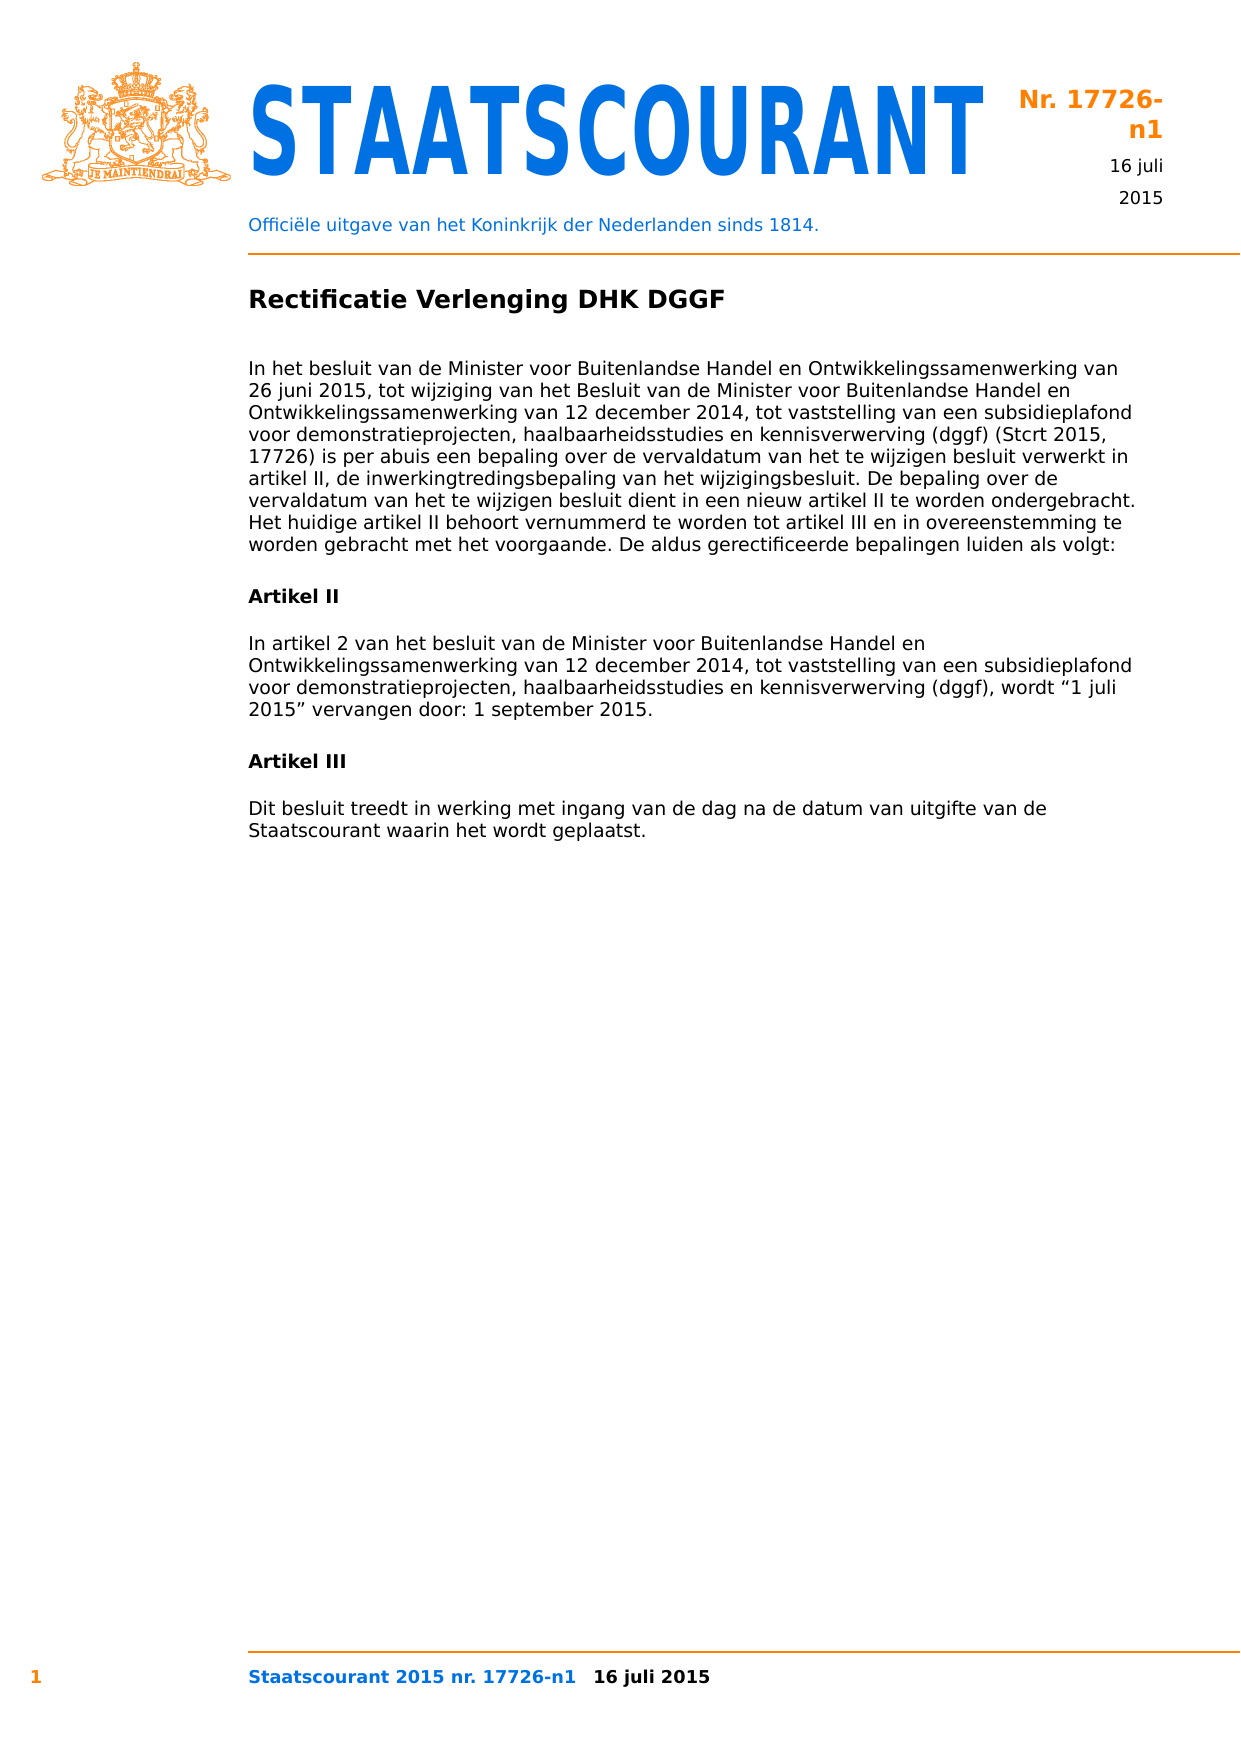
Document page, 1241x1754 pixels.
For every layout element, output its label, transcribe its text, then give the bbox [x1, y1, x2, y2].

subtitle Artikel III [248, 751, 1163, 773]
table_cell Officiële uitgave van het Koninkrijk der Nederlanden sinds 1814. [248, 215, 1240, 253]
text Dit besluit treedt in werking met ingang van de dag na de datum van uitgifte van de Staatscourant waarin het wordt geplaatst. [248, 798, 1163, 842]
table_header Nr. 17726-n1 [998, 62, 1240, 150]
table_header STAATSCOURANT [248, 62, 998, 215]
subtitle Rectificatie Verlenging DHK DGGF [248, 285, 1163, 314]
table_cell 2015 [998, 183, 1240, 215]
picture [41, 62, 231, 186]
subtitle Artikel II [248, 586, 1163, 608]
text In het besluit van de Minister voor Buitenlandse Handel en Ontwikkelingssamenwerking van 26 juni 2015, tot wijziging van het Besluit van de Minister voor Buitenlandse Handel en Ontwikkelingssamenwerking van 12 december 2014, tot vaststelling van een subsidieplafond voor demonstratieprojecten, haalbaarheidsstudies en kennisverwerving (dggf) (Stcrt 2015, 17726) is per abuis een bepaling over de vervaldatum van het te wijzigen besluit verwerkt in artikel II, de inwerkingtredingsbepaling van het wijzigingsbesluit. De bepaling over de vervaldatum van het te wijzigen besluit dient in een nieuw artikel II te worden ondergebracht. Het huidige artikel II behoort vernummerd te worden tot artikel III en in overeenstemming te worden gebracht met het voorgaande. De aldus gerectificeerde bepalingen luiden als volgt: [248, 358, 1163, 556]
table_header [25, 62, 248, 253]
text In artikel 2 van het besluit van de Minister voor Buitenlandse Handel en Ontwikkelingssamenwerking van 12 december 2014, tot vaststelling van een subsidieplafond voor demonstratieprojecten, haalbaarheidsstudies en kennisverwerving (dggf), wordt “1 juli 2015” vervangen door: 1 september 2015. [248, 633, 1163, 721]
table_cell 16 juli [998, 150, 1240, 182]
